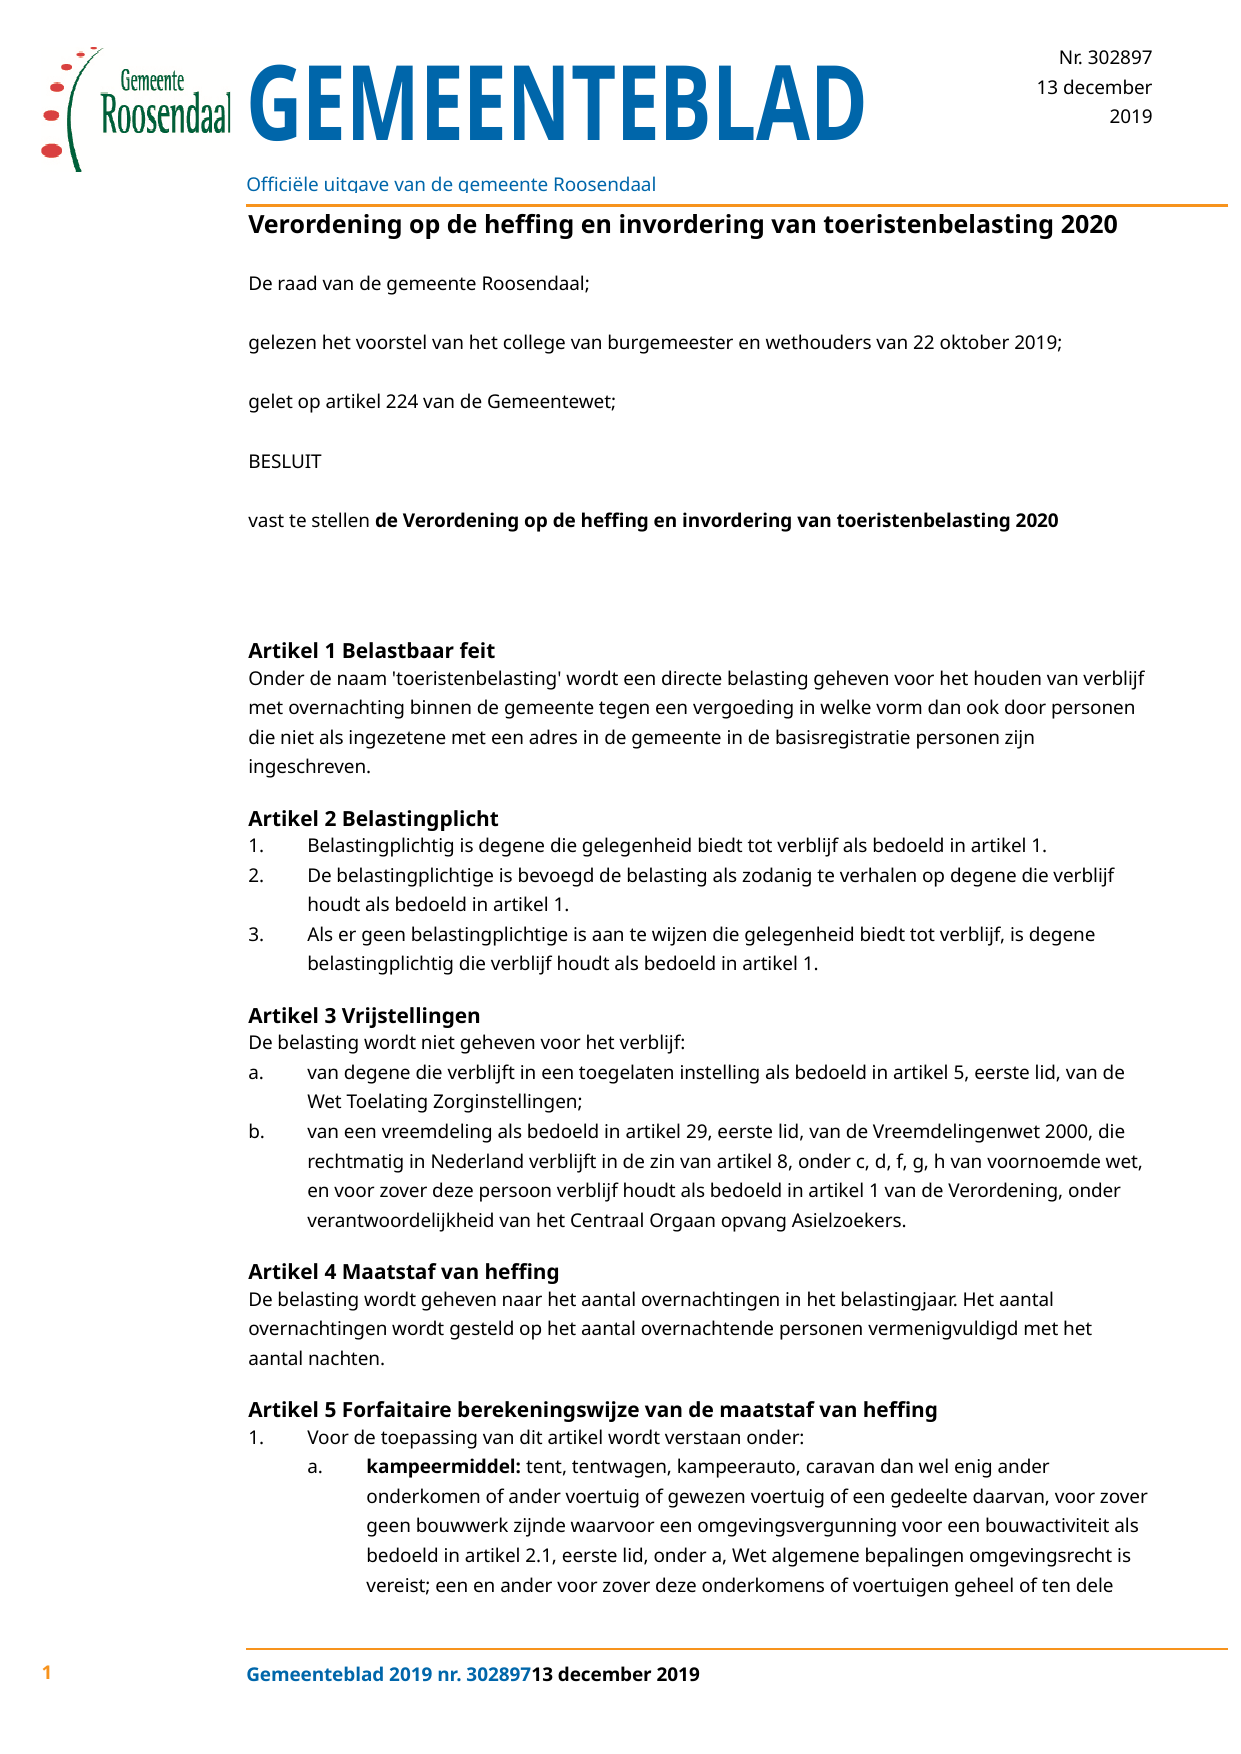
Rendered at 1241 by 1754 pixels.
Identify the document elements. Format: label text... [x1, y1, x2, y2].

text De belasting wordt geheven naar het aantal overnachtingen in het belastingjaar. Het aantal overnachtingen wordt gesteld op het aantal overnachtende personen vermenigvuldigd met het aantal nachten. [248, 1286, 1152, 1371]
list Als er geen belastingplichtige is aan te wijzen die gelegenheid biedt tot verblijf, is degene belastingplichtig die verblijf houdt als bedoeld in artikel 1. [248, 921, 1152, 976]
text Onder de naam 'toeristenbelasting' wordt een directe belasting geheven voor het houden van verblijf met overnachting binnen de gemeente tegen een vergoeding in welke vorm dan ook door personen die niet als ingezetene met een adres in de gemeente in de basisregistratie personen zijn ingeschreven. [248, 665, 1152, 779]
text gelet op artikel 224 van de Gemeentewet; [248, 389, 1152, 414]
picture [41, 47, 231, 172]
text De belasting wordt niet geheven voor het verblijf: [248, 1029, 1152, 1055]
list kampeermiddel: tent, tentwagen, kampeerauto, caravan dan wel enig ander onderkomen of ander voertuig of gewezen voertuig of een gedeelte daarvan, voor zover geen bouwwerk zijnde waarvoor een omgevingsvergunning voor een bouwactiviteit als bedoeld in artikel 2.1, eerste lid, onder a, Wet algemene bepalingen omgevingsrecht is vereist; een en ander voor zover deze onderkomens of voertuigen geheel of ten dele [307, 1453, 1152, 1597]
text De raad van de gemeente Roosendaal; [248, 270, 1152, 296]
list De belastingplichtige is bevoegd de belasting als zodanig te verhalen op degene die verblijf houdt als bedoeld in artikel 1. [248, 862, 1152, 917]
text gelezen het voorstel van het college van burgemeester en wethouders van 22 oktober 2019; [248, 329, 1152, 355]
list Voor de toepassing van dit artikel wordt verstaan onder: [248, 1424, 1152, 1449]
text Artikel 4 Maatstaf van heffing [248, 1257, 1152, 1286]
list van degene die verblijft in een toegelaten instelling als bedoeld in artikel 5, eerste lid, van de Wet Toelating Zorginstellingen; [248, 1059, 1152, 1114]
text Verordening op de heffing en invordering van toeristenbelasting 2020 [248, 207, 1152, 241]
text Artikel 5 Forfaitaire berekeningswijze van de maatstaf van heffing [248, 1395, 1152, 1424]
text Artikel 2 Belastingplicht [248, 804, 1152, 832]
list Belastingplichtig is degene die gelegenheid biedt tot verblijf als bedoeld in artikel 1. [248, 832, 1152, 858]
text Artikel 1 Belastbaar feit [248, 636, 1152, 665]
text Artikel 3 Vrijstellingen [248, 1001, 1152, 1029]
list van een vreemdeling als bedoeld in artikel 29, eerste lid, van de Vreemdelingenwet 2000, die rechtmatig in Nederland verblijft in de zin van artikel 8, onder c, d, f, g, h van voornoemde wet, en voor zover deze persoon verblijf houdt als bedoeld in artikel 1 van de Verordening, onder verantwoordelijkheid van het Centraal Orgaan opvang Asielzoekers. [248, 1118, 1152, 1233]
text BESLUIT [248, 448, 1152, 473]
text vast te stellen de Verordening op de heffing en invordering van toeristenbelasting 2020 [248, 507, 1152, 533]
